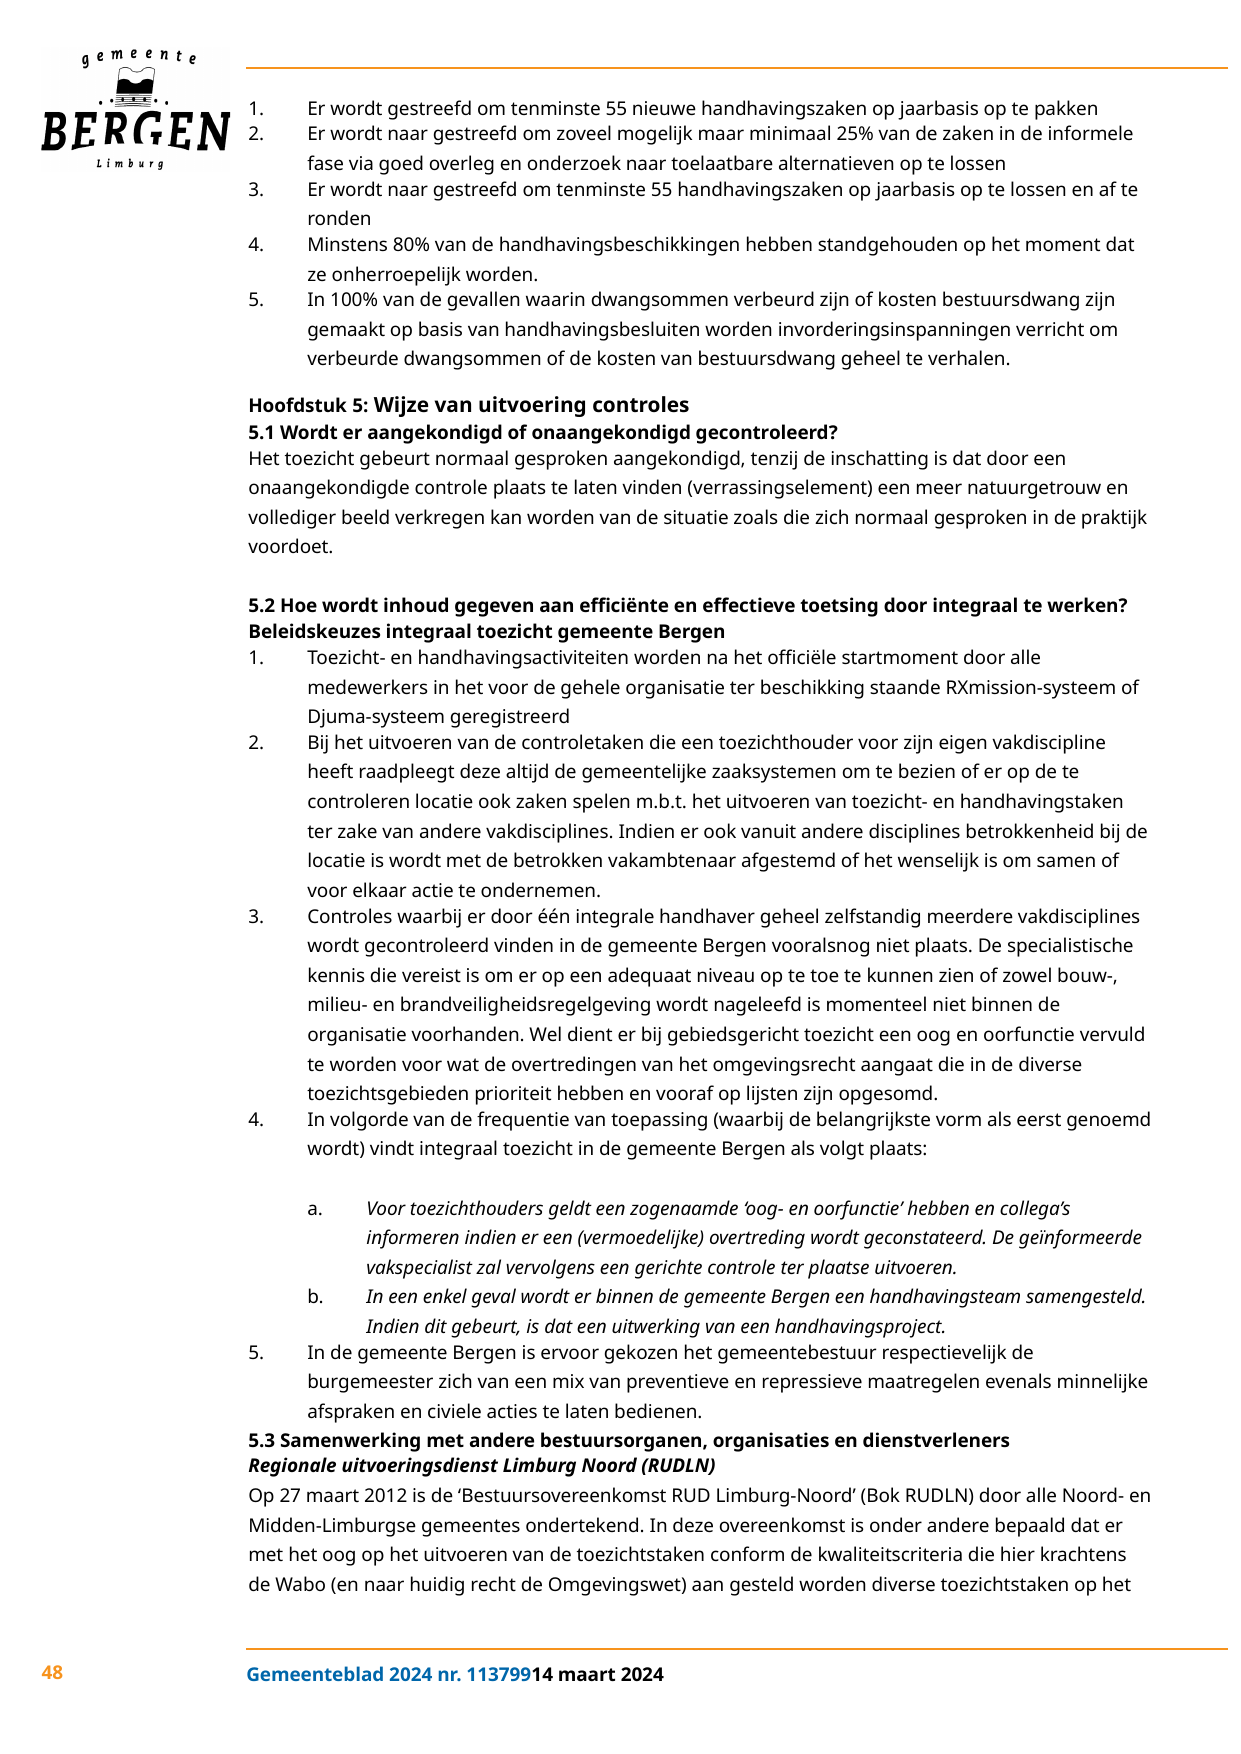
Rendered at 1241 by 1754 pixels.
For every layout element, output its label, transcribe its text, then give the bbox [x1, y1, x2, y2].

table_cell Minstens 80% van de handhavingsbeschikkingen hebben standgehouden op het moment dat ze onherroepelijk worden. [248, 231, 1152, 286]
table_cell Controles waarbij er door één integrale handhaver geheel zelfstandig meerdere vakdisciplines wordt gecontroleerd vinden in de gemeente Bergen vooralsnog niet plaats. De specialistische kennis die vereist is om er op een adequaat niveau op te toe te kunnen zien of zowel bouw-, milieu- en brandveiligheidsregelgeving wordt nageleefd is momenteel niet binnen de organisatie voorhanden. Wel dient er bij gebiedsgericht toezicht een oog en oorfunctie vervuld te worden voor wat de overtredingen van het omgevingsrecht aangaat die in de diverse toezichtsgebieden prioriteit hebben en vooraf op lijsten zijn opgesomd. [248, 903, 1152, 1106]
text 5.1 Wordt er aangekondigd of onaangekondigd gecontroleerd? [248, 419, 1152, 445]
text Op 27 maart 2012 is de ‘Bestuursovereenkomst RUD Limburg-Noord’ (Bok RUDLN) door alle Noord- en Midden-Limburgse gemeentes ondertekend. In deze overeenkomst is onder andere bepaald dat er met het oog op het uitvoeren van de toezichtstaken conform de kwaliteitscriteria die hier krachtens de Wabo (en naar huidig recht de Omgevingswet) aan gesteld worden diverse toezichtstaken op het [248, 1482, 1152, 1597]
table_cell In volgorde van de frequentie van toepassing (waarbij de belangrijkste vorm als eerst genoemd wordt) vindt integraal toezicht in de gemeente Bergen als volgt plaats: Voor toezichthouders geldt een zogenaamde ‘oog- en oorfunctie’ hebben en collega’s informeren indien er een (vermoedelijke) overtreding wordt geconstateerd. De geïnformeerde vakspecialist zal vervolgens een gerichte controle ter plaatse uitvoeren. In een enkel geval wordt er binnen de gemeente Bergen een handhavingsteam samengesteld. Indien dit gebeurt, is dat een uitwerking van een handhavingsproject. [248, 1106, 1152, 1339]
table_cell Er wordt naar gestreefd om zoveel mogelijk maar minimaal 25% van de zaken in de informele fase via goed overleg en onderzoek naar toelaatbare alternatieven op te lossen [248, 121, 1152, 176]
table_cell In de gemeente Bergen is ervoor gekozen het gemeentebestuur respectievelijk de burgemeester zich van een mix van preventieve en repressieve maatregelen evenals minnelijke afspraken en civiele acties te laten bedienen. [248, 1339, 1152, 1424]
table_cell Toezicht- en handhavingsactiviteiten worden na het officiële startmoment door alle medewerkers in het voor de gehele organisatie ter beschikking staande RXmission-systeem of Djuma-systeem geregistreerd [248, 644, 1152, 729]
table_header Beleidskeuzes integraal toezicht gemeente Bergen [248, 619, 1152, 644]
table_cell In 100% van de gevallen waarin dwangsommen verbeurd zijn of kosten bestuursdwang zijn gemaakt op basis van handhavingsbesluiten worden invorderingsinspanningen verricht om verbeurde dwangsommen of de kosten van bestuursdwang geheel te verhalen. [248, 286, 1152, 371]
table_cell Er wordt gestreefd om tenminste 55 nieuwe handhavingszaken op jaarbasis op te pakken [248, 95, 1152, 121]
text Regionale uitvoeringsdienst Limburg Noord (RUDLN) [248, 1453, 1152, 1478]
text 5.2 Hoe wordt inhoud gegeven aan efficiënte en effectieve toetsing door integraal te werken? [248, 593, 1152, 618]
text 5.3 Samenwerking met andere bestuursorganen, organisaties en dienstverleners [248, 1427, 1152, 1453]
text Hoofdstuk 5: Wijze van uitvoering controles [248, 391, 1152, 419]
picture [41, 47, 231, 172]
table_cell Bij het uitvoeren van de controletaken die een toezichthouder voor zijn eigen vakdiscipline heeft raadpleegt deze altijd de gemeentelijke zaaksystemen om te bezien of er op de te controleren locatie ook zaken spelen m.b.t. het uitvoeren van toezicht- en handhavingstaken ter zake van andere vakdisciplines. Indien er ook vanuit andere disciplines betrokkenheid bij de locatie is wordt met de betrokken vakambtenaar afgestemd of het wenselijk is om samen of voor elkaar actie te ondernemen. [248, 729, 1152, 903]
table_cell Er wordt naar gestreefd om tenminste 55 handhavingszaken op jaarbasis op te lossen en af te ronden [248, 176, 1152, 231]
text Het toezicht gebeurt normaal gesproken aangekondigd, tenzij de inschatting is dat door een onaangekondigde controle plaats te laten vinden (verrassingselement) een meer natuurgetrouw en vollediger beeld verkregen kan worden van de situatie zoals die zich normaal gesproken in de praktijk voordoet. [248, 445, 1152, 559]
